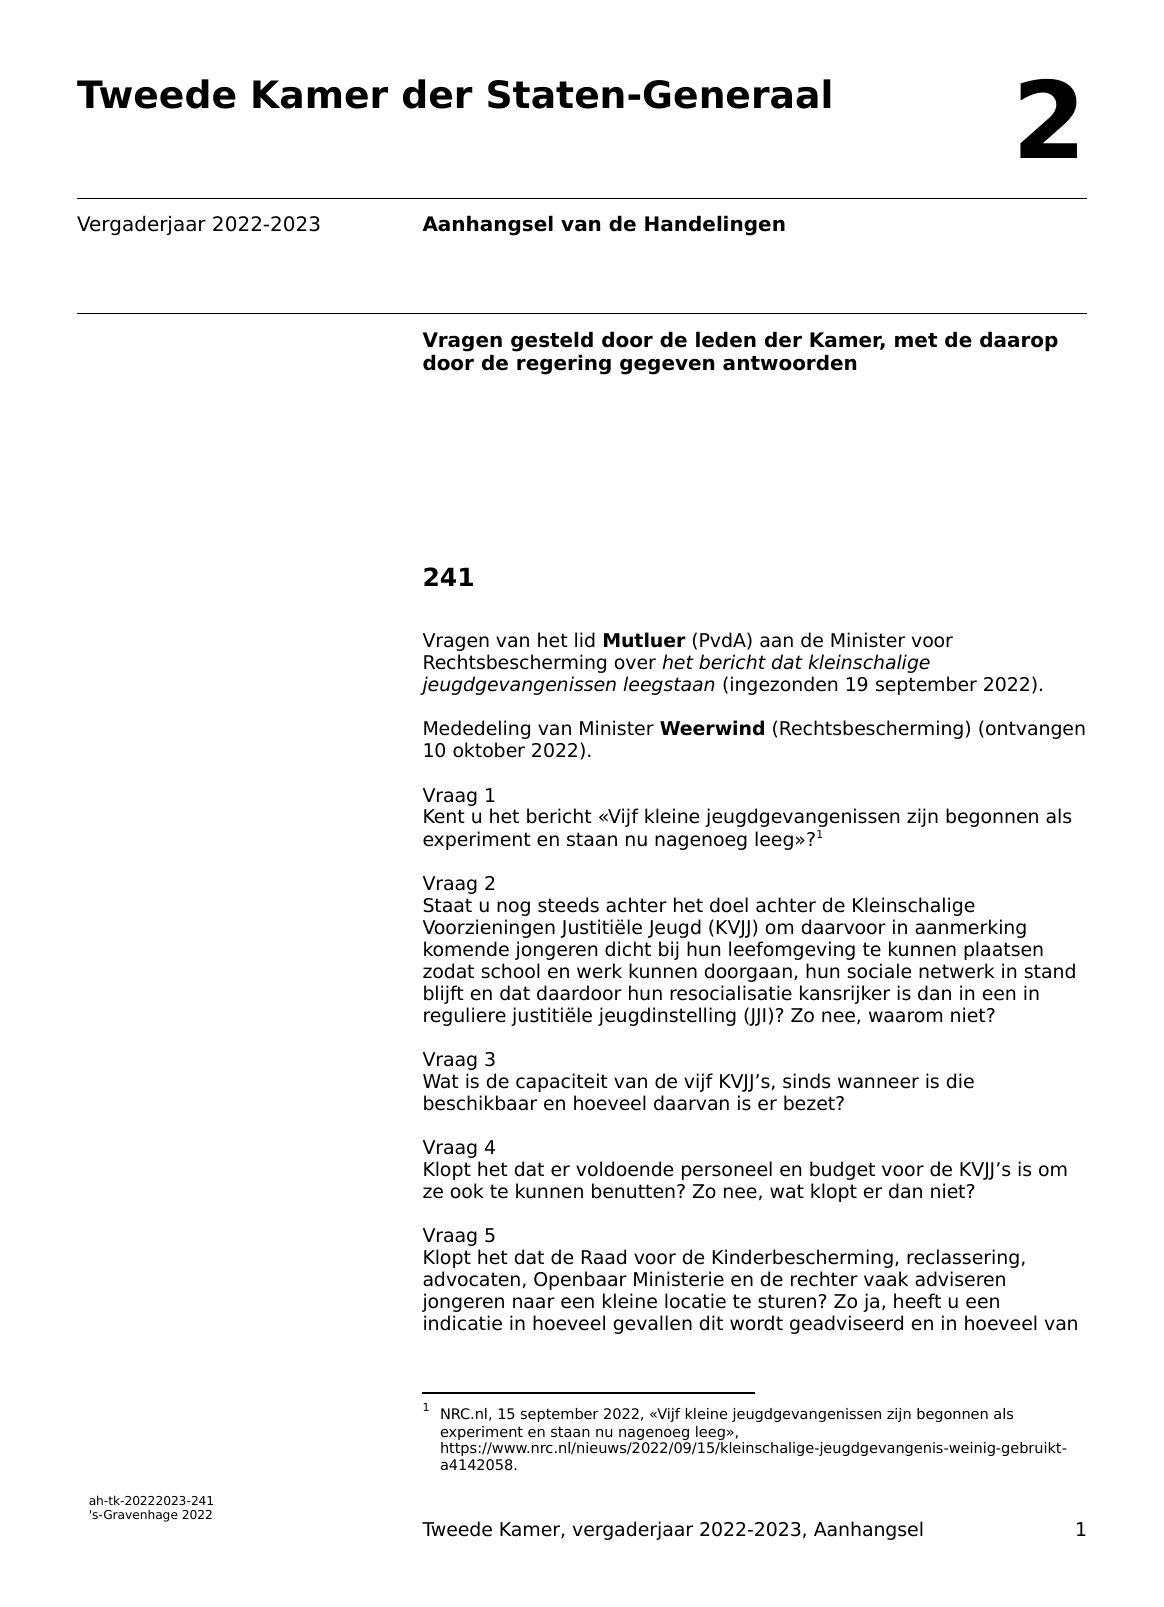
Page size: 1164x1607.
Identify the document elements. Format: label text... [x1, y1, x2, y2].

text NRC.nl, 15 september 2022, «Vijf kleine jeugdgevangenissen zijn begonnen als experiment en staan nu nagenoeg leeg», https://www.nrc.nl/nieuws/2022/09/15/kleinschalige-jeugdgevangenis-weinig-gebruikt-a4142058. [422, 1402, 1087, 1474]
text Wat is de capaciteit van de vijf KVJJ’s, sinds wanneer is die beschikbaar en hoeveel daarvan is er bezet? [422, 1071, 1087, 1114]
text Vragen van het lid Mutluer (PvdA) aan de Minister voor Rechtsbescherming over het bericht dat kleinschalige jeugdgevangenissen leegstaan (ingezonden 19 september 2022). [422, 630, 1087, 696]
table_cell Vergaderjaar 2022-2023 [77, 199, 422, 313]
text ah-tk-20222023-241 [88, 1494, 323, 1508]
text Vraag 1 [422, 784, 1087, 806]
text 's-Gravenhage 2022 [88, 1508, 323, 1522]
text 241 [422, 563, 1087, 592]
text Vraag 5 [422, 1225, 1087, 1247]
table_header Tweede Kamer der Staten-Generaal [77, 59, 886, 198]
text Kent u het bericht «Vijf kleine jeugdgevangenissen zijn begonnen als experiment en staan nu nagenoeg leeg»? [422, 806, 1087, 850]
table_cell [77, 314, 422, 375]
table_cell Vragen gesteld door de leden der Kamer, met de daarop door de regering gegeven antwoorden [422, 314, 1087, 375]
text Staat u nog steeds achter het doel achter de Kleinschalige Voorzieningen Justitiële Jeugd (KVJJ) om daarvoor in aanmerking komende jongeren dicht bij hun leefomgeving te kunnen plaatsen zodat school en werk kunnen doorgaan, hun sociale netwerk in stand blijft en dat daardoor hun resocialisatie kansrijker is dan in een in reguliere justitiële jeugdinstelling (JJI)? Zo nee, waarom niet? [422, 894, 1087, 1026]
text Klopt het dat de Raad voor de Kinderbescherming, reclassering, advocaten, Openbaar Ministerie en de rechter vaak adviseren jongeren naar een kleine locatie te sturen? Zo ja, heeft u een indicatie in hoeveel gevallen dit wordt geadviseerd en in hoeveel van [422, 1247, 1087, 1335]
table_header 2 [886, 59, 1087, 198]
text Vraag 3 [422, 1049, 1087, 1071]
text Mededeling van Minister Weerwind (Rechtsbescherming) (ontvangen 10 oktober 2022). [422, 718, 1087, 762]
text Klopt het dat er voldoende personeel en budget voor de KVJJ’s is om ze ook te kunnen benutten? Zo nee, wat klopt er dan niet? [422, 1159, 1087, 1203]
text Vraag 4 [422, 1137, 1087, 1159]
text Vraag 2 [422, 873, 1087, 894]
table_cell Aanhangsel van de Handelingen [422, 199, 1087, 313]
